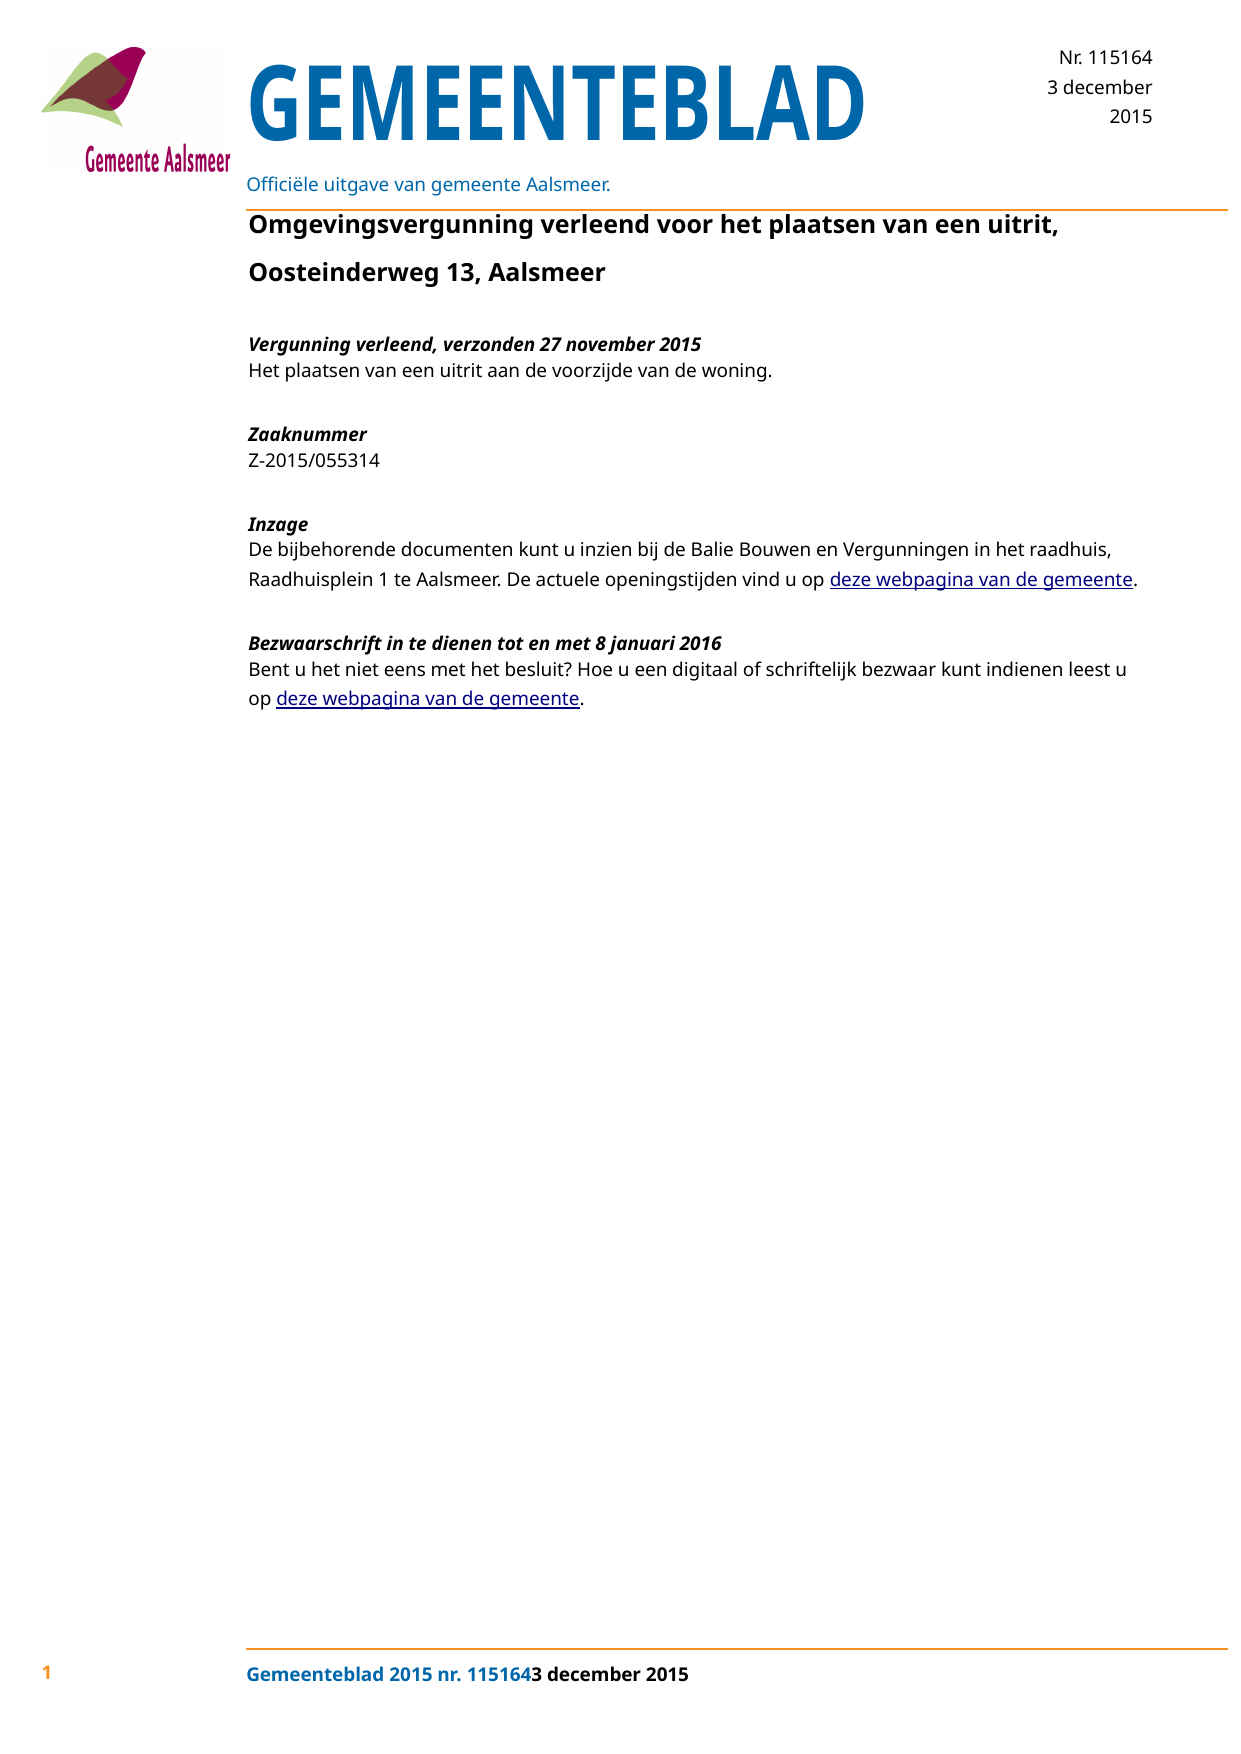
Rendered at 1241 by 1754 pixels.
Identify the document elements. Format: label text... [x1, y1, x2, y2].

text Inzage [248, 511, 1152, 537]
picture [41, 47, 231, 172]
text Zaaknummer [248, 421, 1152, 447]
text Vergunning verleend, verzonden 27 november 2015 [248, 331, 1152, 357]
text Bezwaarschrift in te dienen tot en met 8 januari 2016 [248, 630, 1152, 656]
text De bijbehorende documenten kunt u inzien bij de Balie Bouwen en Vergunningen in het raadhuis, Raadhuisplein 1 te Aalsmeer. De actuele openingstijden vind u op deze webpagina van de gemeente. [248, 537, 1152, 592]
text Omgevingsvergunning verleend voor het plaatsen van een uitrit, Oosteinderweg 13, Aalsmeer [248, 211, 1152, 288]
text Bent u het niet eens met het besluit? Hoe u een digitaal of schriftelijk bezwaar kunt indienen leest u op deze webpagina van de gemeente. [248, 656, 1152, 711]
text Het plaatsen van een uitrit aan de voorzijde van de woning. [248, 357, 1152, 383]
text Z-2015/055314 [248, 447, 1152, 473]
